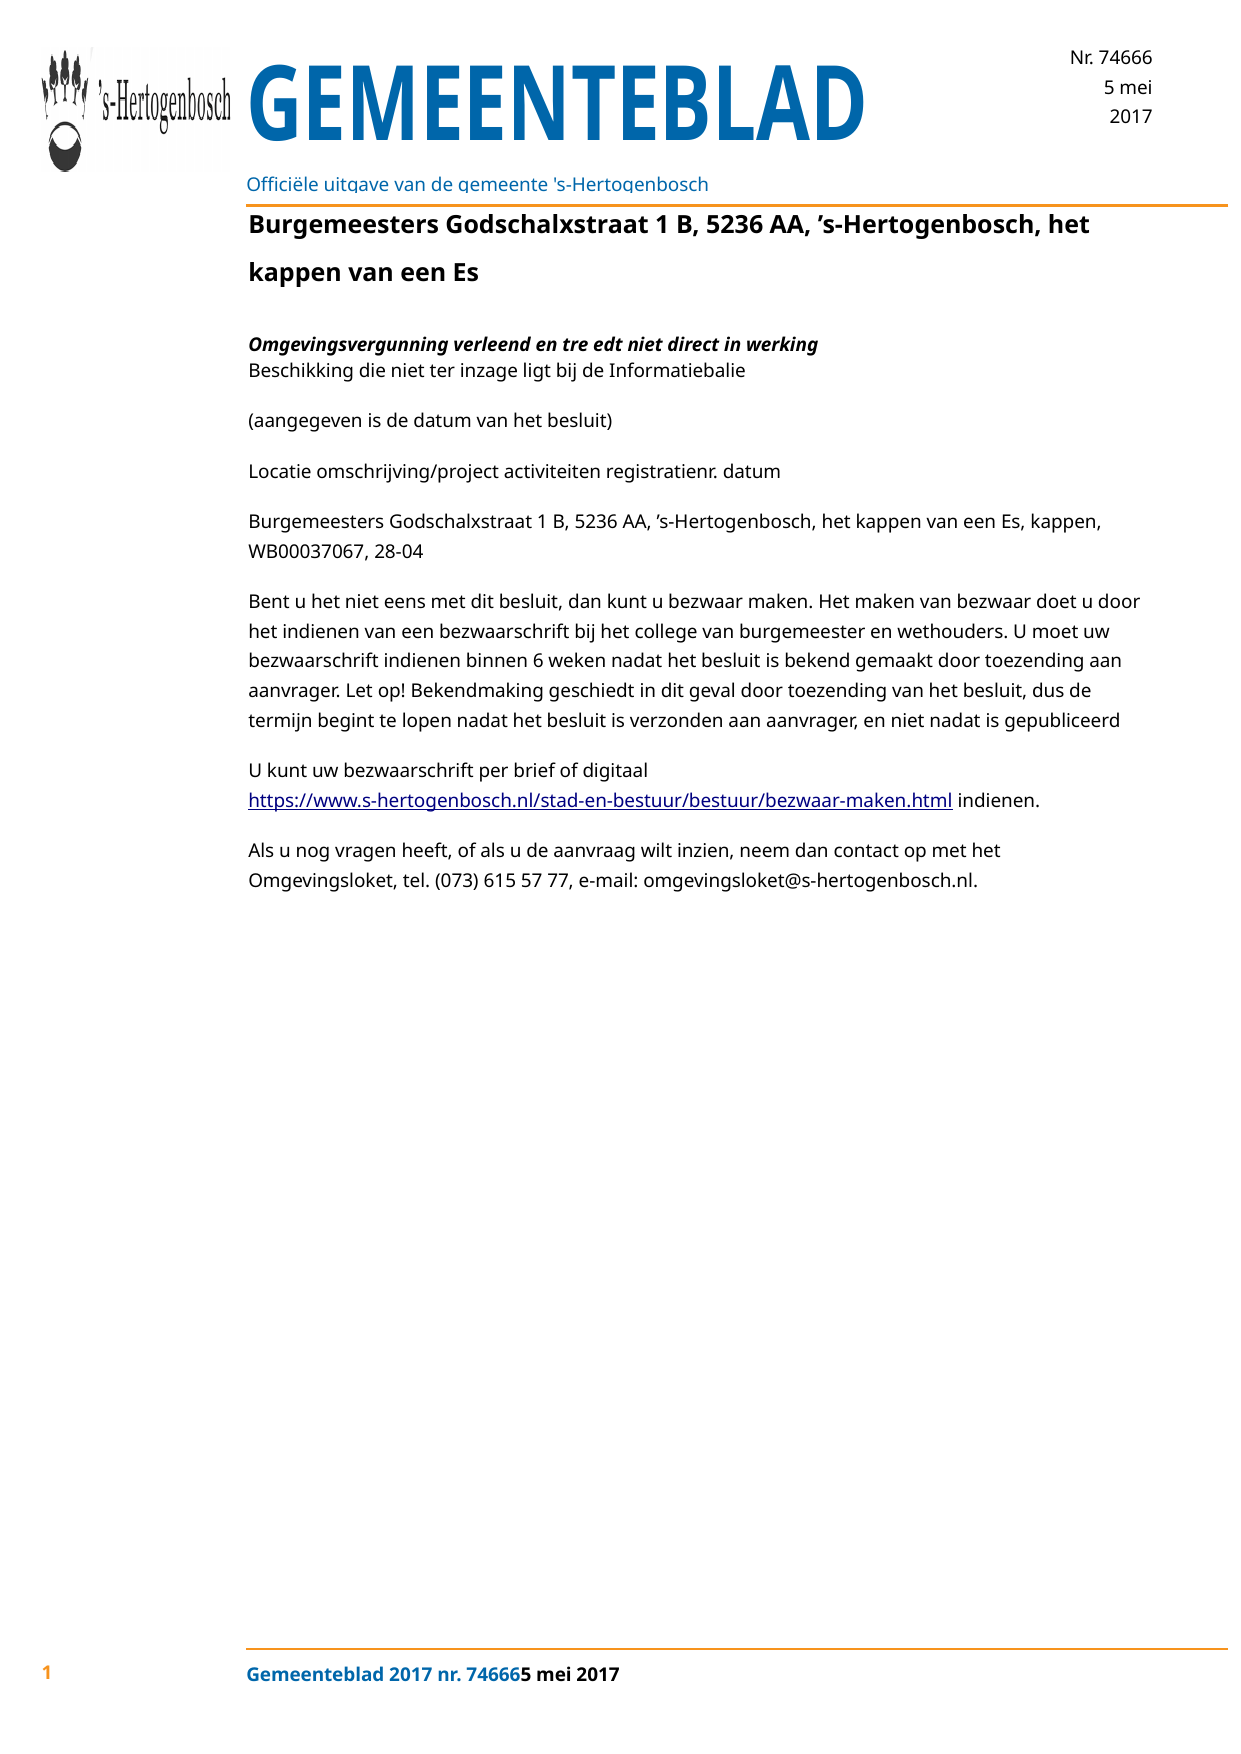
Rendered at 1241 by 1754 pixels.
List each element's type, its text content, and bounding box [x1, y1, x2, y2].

text Burgemeesters Godschalxstraat 1 B, 5236 AA, ’s-Hertogenbosch, het kappen van een Es [248, 207, 1152, 288]
text Als u nog vragen heeft, of als u de aanvraag wilt inzien, neem dan contact op met het Omgevingsloket, tel. (073) 615 57 77, e-mail: omgevingsloket@s-hertogenbosch.nl. [248, 837, 1152, 892]
text (aangegeven is de datum van het besluit) [248, 408, 1152, 433]
text Beschikking die niet ter inzage ligt bij de Informatiebalie [248, 357, 1152, 383]
text Bent u het niet eens met dit besluit, dan kunt u bezwaar maken. Het maken van bezwaar doet u door het indienen van een bezwaarschrift bij het college van burgemeester en wethouders. U moet uw bezwaarschrift indienen binnen 6 weken nadat het besluit is bekend gemaakt door toezending aan aanvrager. Let op! Bekendmaking geschiedt in dit geval door toezending van het besluit, dus de termijn begint te lopen nadat het besluit is verzonden aan aanvrager, en niet nadat is gepubliceerd [248, 588, 1152, 732]
text U kunt uw bezwaarschrift per brief of digitaal https://www.s-hertogenbosch.nl/stad-en-bestuur/bestuur/bezwaar-maken.html indienen. [248, 757, 1152, 812]
text Locatie omschrijving/project activiteiten registratienr. datum [248, 458, 1152, 484]
text Burgemeesters Godschalxstraat 1 B, 5236 AA, ’s-Hertogenbosch, het kappen van een Es, kappen, WB00037067, 28-04 [248, 508, 1152, 564]
picture [41, 47, 231, 172]
text Omgevingsvergunning verleend en tre edt niet direct in werking [248, 331, 1152, 357]
